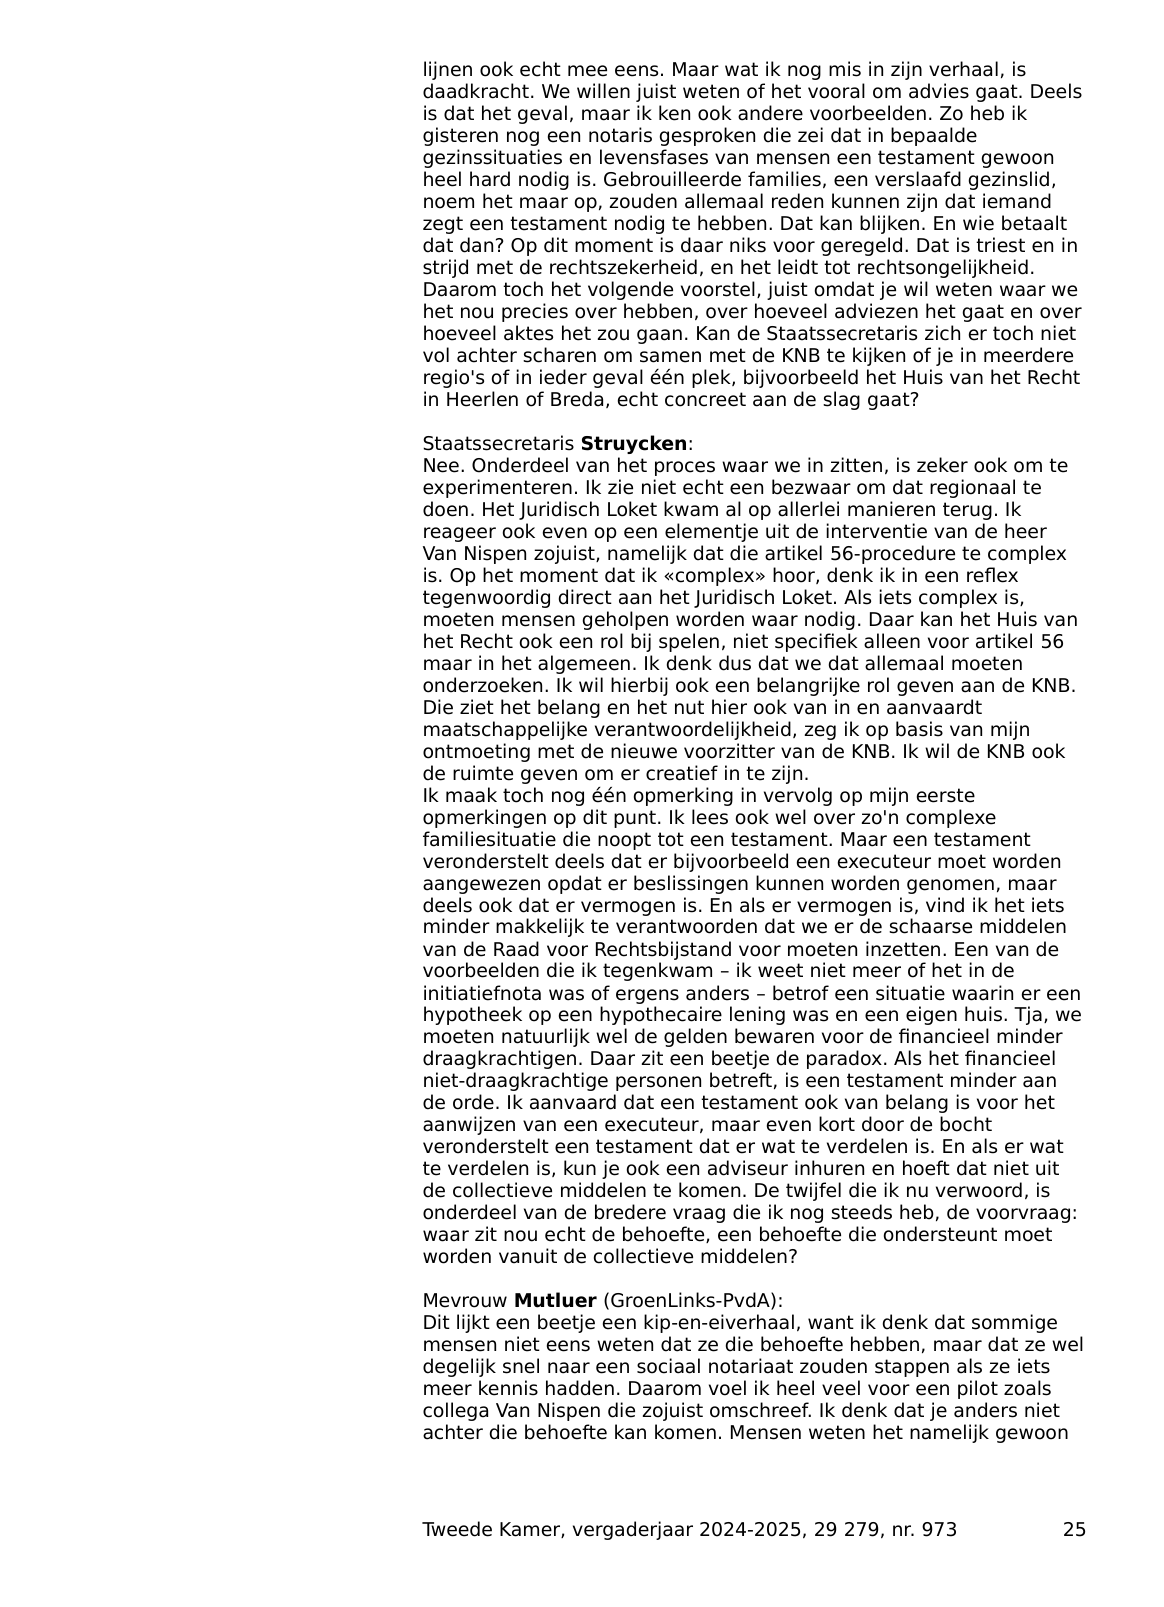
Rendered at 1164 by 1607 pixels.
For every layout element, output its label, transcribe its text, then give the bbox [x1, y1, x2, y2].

text Mevrouw Mutluer (GroenLinks-PvdA): [422, 1290, 1087, 1312]
text lijnen ook echt mee eens. Maar wat ik nog mis in zijn verhaal, is daadkracht. We willen juist weten of het vooral om advies gaat. Deels is dat het geval, maar ik ken ook andere voorbeelden. Zo heb ik gisteren nog een notaris gesproken die zei dat in bepaalde gezinssituaties en levensfases van mensen een testament gewoon heel hard nodig is. Gebrouilleerde families, een verslaafd gezinslid, noem het maar op, zouden allemaal reden kunnen zijn dat iemand zegt een testament nodig te hebben. Dat kan blijken. En wie betaalt dat dan? Op dit moment is daar niks voor geregeld. Dat is triest en in strijd met de rechtszekerheid, en het leidt tot rechtsongelijkheid. Daarom toch het volgende voorstel, juist omdat je wil weten waar we het nou precies over hebben, over hoeveel adviezen het gaat en over hoeveel aktes het zou gaan. Kan de Staatssecretaris zich er toch niet vol achter scharen om samen met de KNB te kijken of je in meerdere regio's of in ieder geval één plek, bijvoorbeeld het Huis van het Recht in Heerlen of Breda, echt concreet aan de slag gaat? [422, 59, 1087, 411]
text Nee. Onderdeel van het proces waar we in zitten, is zeker ook om te experimenteren. Ik zie niet echt een bezwaar om dat regionaal te doen. Het Juridisch Loket kwam al op allerlei manieren terug. Ik reageer ook even op een elementje uit de interventie van de heer Van Nispen zojuist, namelijk dat die artikel 56-procedure te complex is. Op het moment dat ik «complex» hoor, denk ik in een reflex tegenwoordig direct aan het Juridisch Loket. Als iets complex is, moeten mensen geholpen worden waar nodig. Daar kan het Huis van het Recht ook een rol bij spelen, niet specifiek alleen voor artikel 56 maar in het algemeen. Ik denk dus dat we dat allemaal moeten onderzoeken. Ik wil hierbij ook een belangrijke rol geven aan de KNB. Die ziet het belang en het nut hier ook van in en aanvaardt maatschappelijke verantwoordelijkheid, zeg ik op basis van mijn ontmoeting met de nieuwe voorzitter van de KNB. Ik wil de KNB ook de ruimte geven om er creatief in te zijn. [422, 455, 1087, 784]
text Ik maak toch nog één opmerking in vervolg op mijn eerste opmerkingen op dit punt. Ik lees ook wel over zo'n complexe familiesituatie die noopt tot een testament. Maar een testament veronderstelt deels dat er bijvoorbeeld een executeur moet worden aangewezen opdat er beslissingen kunnen worden genomen, maar deels ook dat er vermogen is. En als er vermogen is, vind ik het iets minder makkelijk te verantwoorden dat we er de schaarse middelen van de Raad voor Rechtsbijstand voor moeten inzetten. Een van de voorbeelden die ik tegenkwam – ik weet niet meer of het in de initiatiefnota was of ergens anders – betrof een situatie waarin er een hypotheek op een hypothecaire lening was en een eigen huis. Tja, we moeten natuurlijk wel de gelden bewaren voor de financieel minder draagkrachtigen. Daar zit een beetje de paradox. Als het financieel niet-draagkrachtige personen betreft, is een testament minder aan de orde. Ik aanvaard dat een testament ook van belang is voor het aanwijzen van een executeur, maar even kort door de bocht veronderstelt een testament dat er wat te verdelen is. En als er wat te verdelen is, kun je ook een adviseur inhuren en hoeft dat niet uit de collectieve middelen te komen. De twijfel die ik nu verwoord, is onderdeel van de bredere vraag die ik nog steeds heb, de voorvraag: waar zit nou echt de behoefte, een behoefte die ondersteunt moet worden vanuit de collectieve middelen? [422, 784, 1087, 1268]
text Staatssecretaris Struycken: [422, 433, 1087, 455]
text Dit lijkt een beetje een kip-en-eiverhaal, want ik denk dat sommige mensen niet eens weten dat ze die behoefte hebben, maar dat ze wel degelijk snel naar een sociaal notariaat zouden stappen als ze iets meer kennis hadden. Daarom voel ik heel veel voor een pilot zoals collega Van Nispen die zojuist omschreef. Ik denk dat je anders niet achter die behoefte kan komen. Mensen weten het namelijk gewoon [422, 1312, 1087, 1444]
